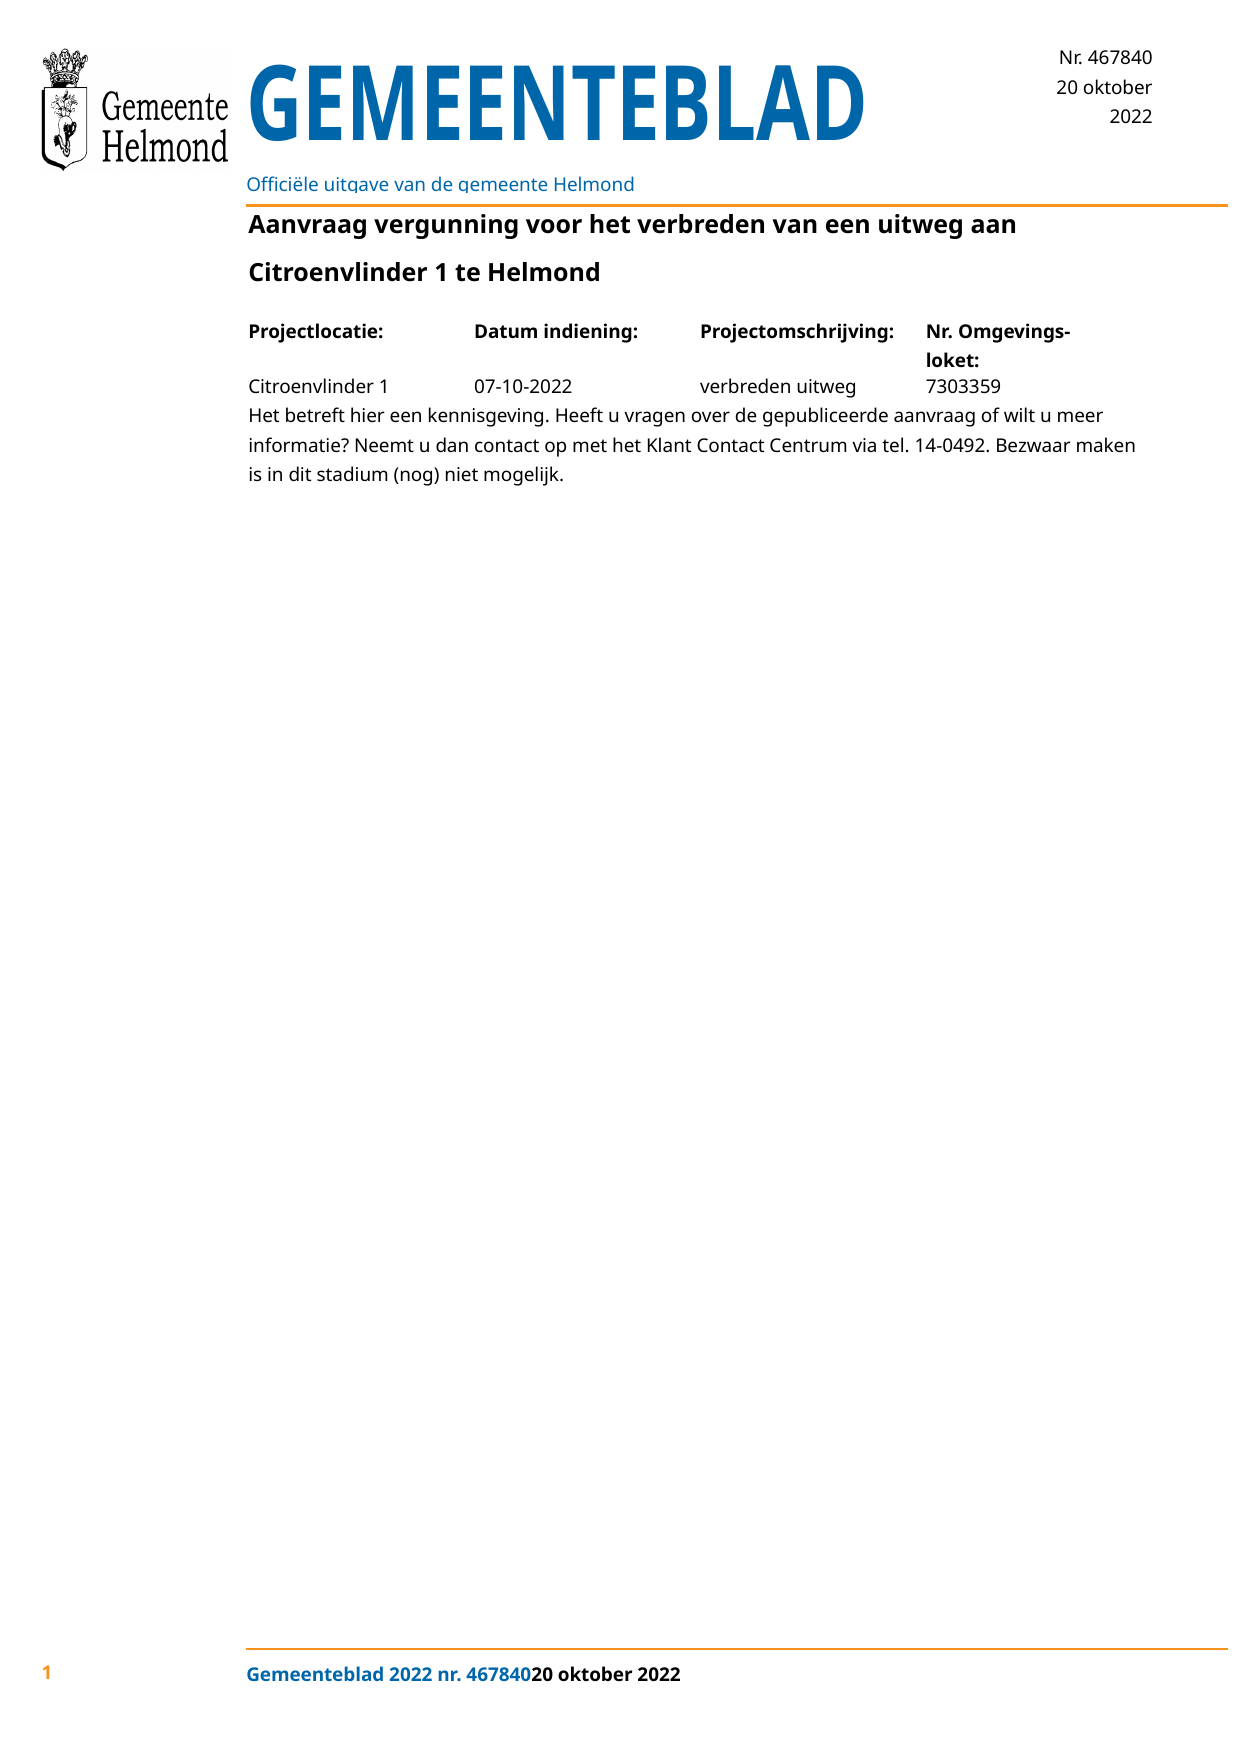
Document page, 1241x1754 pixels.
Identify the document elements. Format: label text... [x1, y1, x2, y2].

text Aanvraag vergunning voor het verbreden van een uitweg aan Citroenvlinder 1 te Helmond [248, 207, 1152, 288]
table_cell verbreden uitweg [700, 373, 926, 399]
text Het betreft hier een kennisgeving. Heeft u vragen over de gepubliceerde aanvraag of wilt u meer informatie? Neemt u dan contact op met het Klant Contact Centrum via tel. 14-0492. Bezwaar maken is in dit stadium (nog) niet mogelijk. [248, 402, 1152, 487]
table_header Datum indiening: [474, 318, 700, 373]
picture [41, 47, 231, 172]
table_header Projectomschrijving: [700, 318, 926, 373]
table_header Projectlocatie: [248, 318, 474, 373]
table_cell 07-10-2022 [474, 373, 700, 399]
table_cell Citroenvlinder 1 [248, 373, 474, 399]
table_header Nr. Omgevings- loket: [926, 318, 1152, 373]
table_cell 7303359 [926, 373, 1152, 399]
